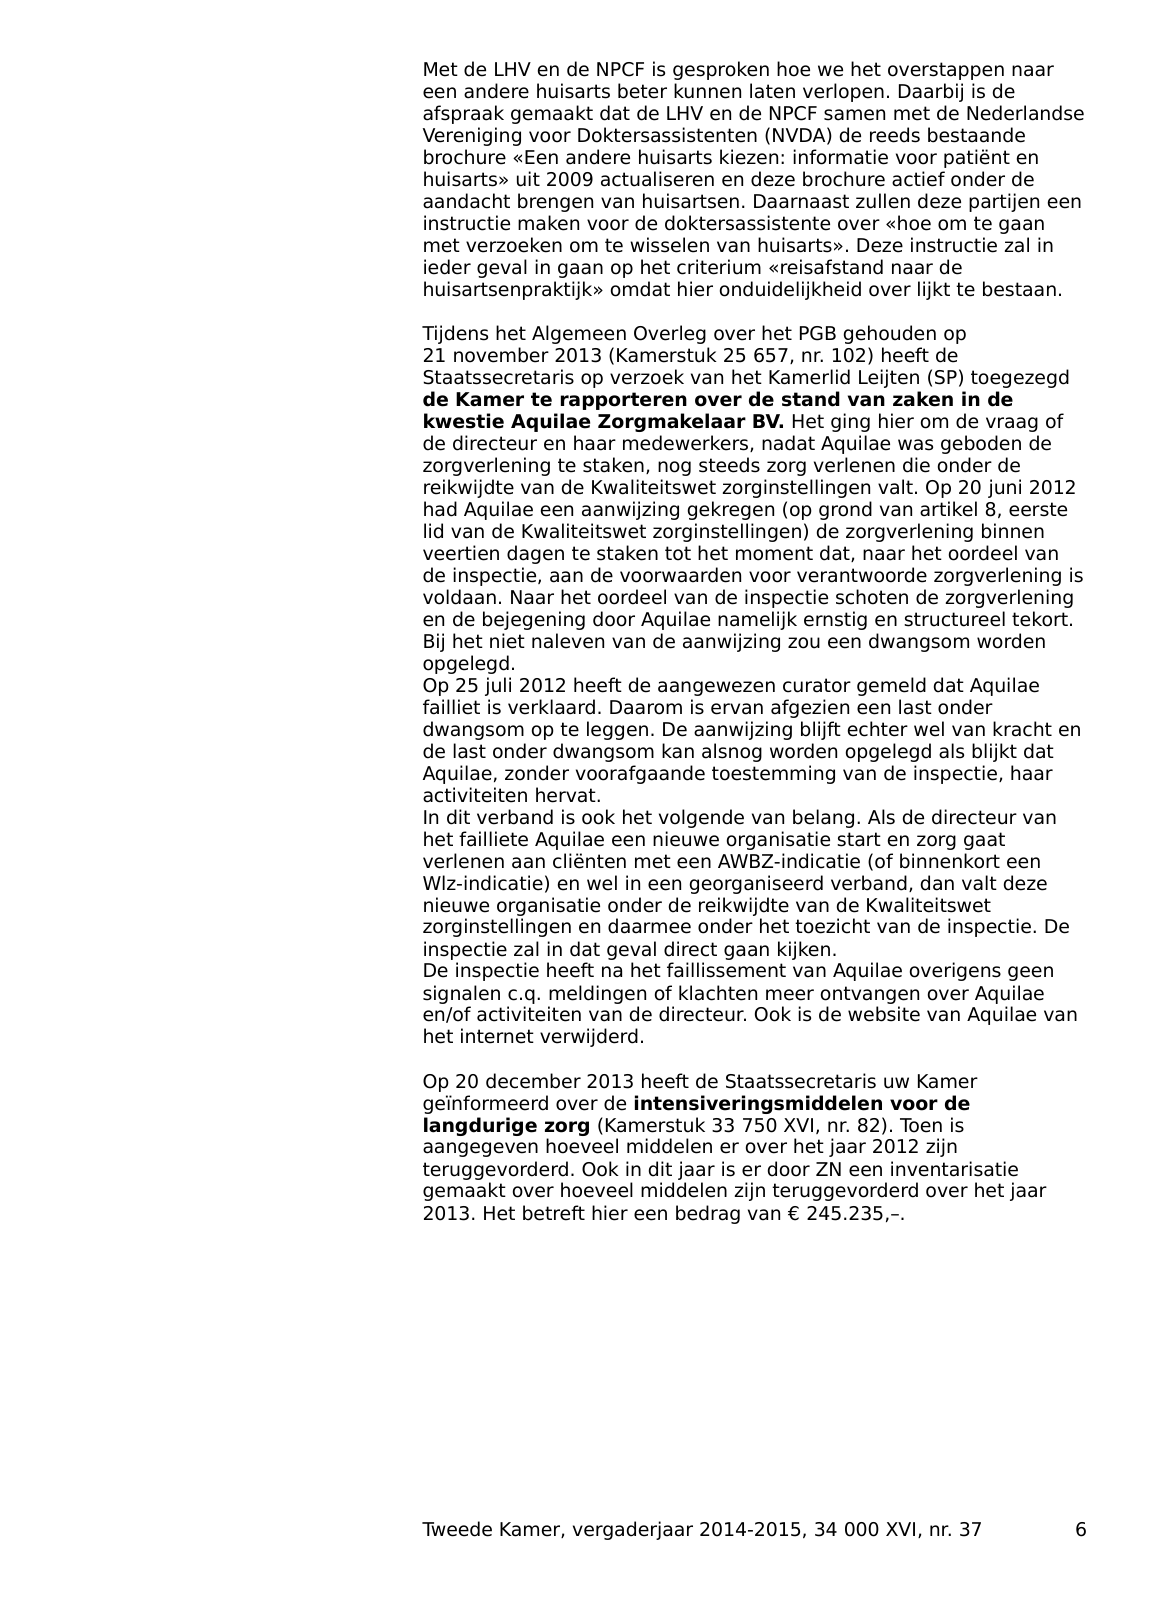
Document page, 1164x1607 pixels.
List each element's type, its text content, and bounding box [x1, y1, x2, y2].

text Op 25 juli 2012 heeft de aangewezen curator gemeld dat Aquilae failliet is verklaard. Daarom is ervan afgezien een last onder dwangsom op te leggen. De aanwijzing blijft echter wel van kracht en de last onder dwangsom kan alsnog worden opgelegd als blijkt dat Aquilae, zonder voorafgaande toestemming van de inspectie, haar activiteiten hervat. [422, 675, 1087, 807]
text Tijdens het Algemeen Overleg over het PGB gehouden op 21 november 2013 (Kamerstuk 25 657, nr. 102) heeft de Staatssecretaris op verzoek van het Kamerlid Leijten (SP) toegezegd de Kamer te rapporteren over de stand van zaken in de kwestie Aquilae Zorgmakelaar BV. Het ging hier om de vraag of de directeur en haar medewerkers, nadat Aquilae was geboden de zorgverlening te staken, nog steeds zorg verlenen die onder de reikwijdte van de Kwaliteitswet zorginstellingen valt. Op 20 juni 2012 had Aquilae een aanwijzing gekregen (op grond van artikel 8, eerste lid van de Kwaliteitswet zorginstellingen) de zorgverlening binnen veertien dagen te staken tot het moment dat, naar het oordeel van de inspectie, aan de voorwaarden voor verantwoorde zorgverlening is voldaan. Naar het oordeel van de inspectie schoten de zorgverlening en de bejegening door Aquilae namelijk ernstig en structureel tekort. Bij het niet naleven van de aanwijzing zou een dwangsom worden opgelegd. [422, 323, 1087, 675]
text Met de LHV en de NPCF is gesproken hoe we het overstappen naar een andere huisarts beter kunnen laten verlopen. Daarbij is de afspraak gemaakt dat de LHV en de NPCF samen met de Nederlandse Vereniging voor Doktersassistenten (NVDA) de reeds bestaande brochure «Een andere huisarts kiezen: informatie voor patiënt en huisarts» uit 2009 actualiseren en deze brochure actief onder de aandacht brengen van huisartsen. Daarnaast zullen deze partijen een instructie maken voor de doktersassistente over «hoe om te gaan met verzoeken om te wisselen van huisarts». Deze instructie zal in ieder geval in gaan op het criterium «reisafstand naar de huisartsenpraktijk» omdat hier onduidelijkheid over lijkt te bestaan. [422, 59, 1087, 301]
text De inspectie heeft na het faillissement van Aquilae overigens geen signalen c.q. meldingen of klachten meer ontvangen over Aquilae en/of activiteiten van de directeur. Ook is de website van Aquilae van het internet verwijderd. [422, 960, 1087, 1048]
text In dit verband is ook het volgende van belang. Als de directeur van het failliete Aquilae een nieuwe organisatie start en zorg gaat verlenen aan cliënten met een AWBZ-indicatie (of binnenkort een Wlz-indicatie) en wel in een georganiseerd verband, dan valt deze nieuwe organisatie onder de reikwijdte van de Kwaliteitswet zorginstellingen en daarmee onder het toezicht van de inspectie. De inspectie zal in dat geval direct gaan kijken. [422, 807, 1087, 960]
text Op 20 december 2013 heeft de Staatssecretaris uw Kamer geïnformeerd over de intensiveringsmiddelen voor de langdurige zorg (Kamerstuk 33 750 XVI, nr. 82). Toen is aangegeven hoeveel middelen er over het jaar 2012 zijn teruggevorderd. Ook in dit jaar is er door ZN een inventarisatie gemaakt over hoeveel middelen zijn teruggevorderd over het jaar 2013. Het betreft hier een bedrag van € 245.235,–. [422, 1071, 1087, 1224]
